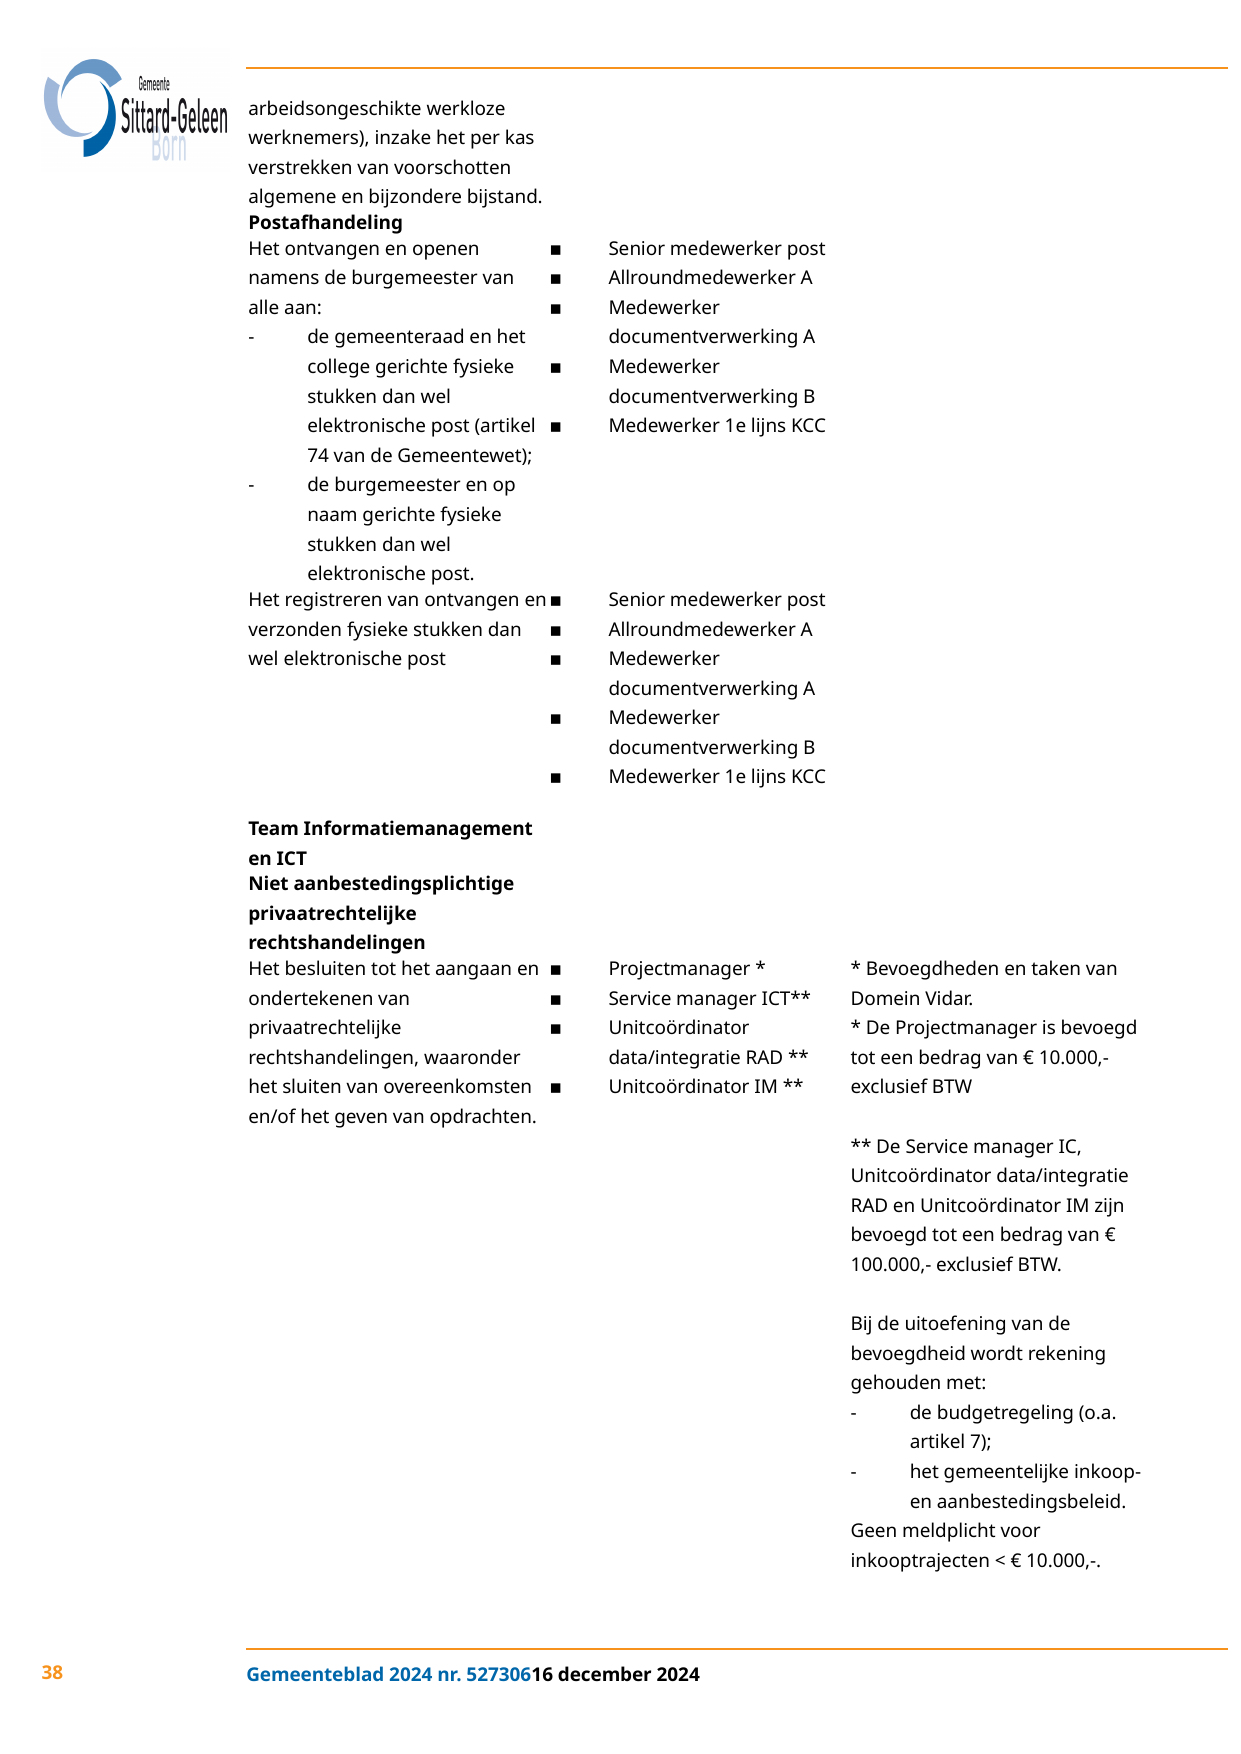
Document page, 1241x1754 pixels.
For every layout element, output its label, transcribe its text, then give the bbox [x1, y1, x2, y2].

table_cell Het ontvangen en openen namens de burgemeester van alle aan: de gemeenteraad en het college gerichte fysieke stukken dan wel elektronische post (artikel 74 van de Gemeentewet); de burgemeester en op naam gerichte fysieke stukken dan wel elektronische post. [248, 235, 549, 586]
table_cell Team Informatiemanagement en ICT [248, 815, 549, 870]
table_cell [549, 870, 850, 955]
table_cell Senior medewerker post Allroundmedewerker A Medewerker documentverwerking A Medewerker documentverwerking B Medewerker 1e lijns KCC [549, 235, 850, 586]
table_cell [850, 209, 1152, 235]
table_cell arbeidsongeschikte werkloze werknemers), inzake het per kas verstrekken van voorschotten algemene en bijzondere bijstand. [248, 95, 549, 209]
table_cell [850, 586, 1152, 789]
table_cell [850, 789, 1152, 815]
table_cell [549, 815, 850, 870]
table_cell [549, 95, 850, 209]
table_cell [850, 95, 1152, 209]
table_cell Postafhandeling [248, 209, 549, 235]
table_cell Projectmanager * Service manager ICT** Unitcoördinator data/integratie RAD ** Unitcoördinator IM ** [549, 955, 850, 1602]
table_cell [850, 815, 1152, 870]
table_cell [549, 789, 850, 815]
table_cell Senior medewerker post Allroundmedewerker A Medewerker documentverwerking A Medewerker documentverwerking B Medewerker 1e lijns KCC [549, 586, 850, 789]
picture [41, 47, 231, 172]
table_cell [549, 209, 850, 235]
table_cell * Bevoegdheden en taken van Domein Vidar. * De Projectmanager is bevoegd tot een bedrag van € 10.000,- exclusief BTW ** De Service manager IC, Unitcoördinator data/integratie RAD en Unitcoördinator IM zijn bevoegd tot een bedrag van € 100.000,- exclusief BTW. Bij de uitoefening van de bevoegdheid wordt rekening gehouden met: de budgetregeling (o.a. artikel 7); het gemeentelijke inkoop- en aanbestedingsbeleid. Geen meldplicht voor inkooptrajecten < € 10.000,-. [850, 955, 1152, 1602]
table_cell [850, 870, 1152, 955]
table_cell Het besluiten tot het aangaan en ondertekenen van privaatrechtelijke rechtshandelingen, waaronder het sluiten van overeenkomsten en/of het geven van opdrachten. [248, 955, 549, 1602]
table_cell Niet aanbestedingsplichtige privaatrechtelijke rechtshandelingen [248, 870, 549, 955]
table_cell [248, 789, 549, 815]
table_cell [850, 235, 1152, 586]
table_cell Het registreren van ontvangen en verzonden fysieke stukken dan wel elektronische post [248, 586, 549, 789]
